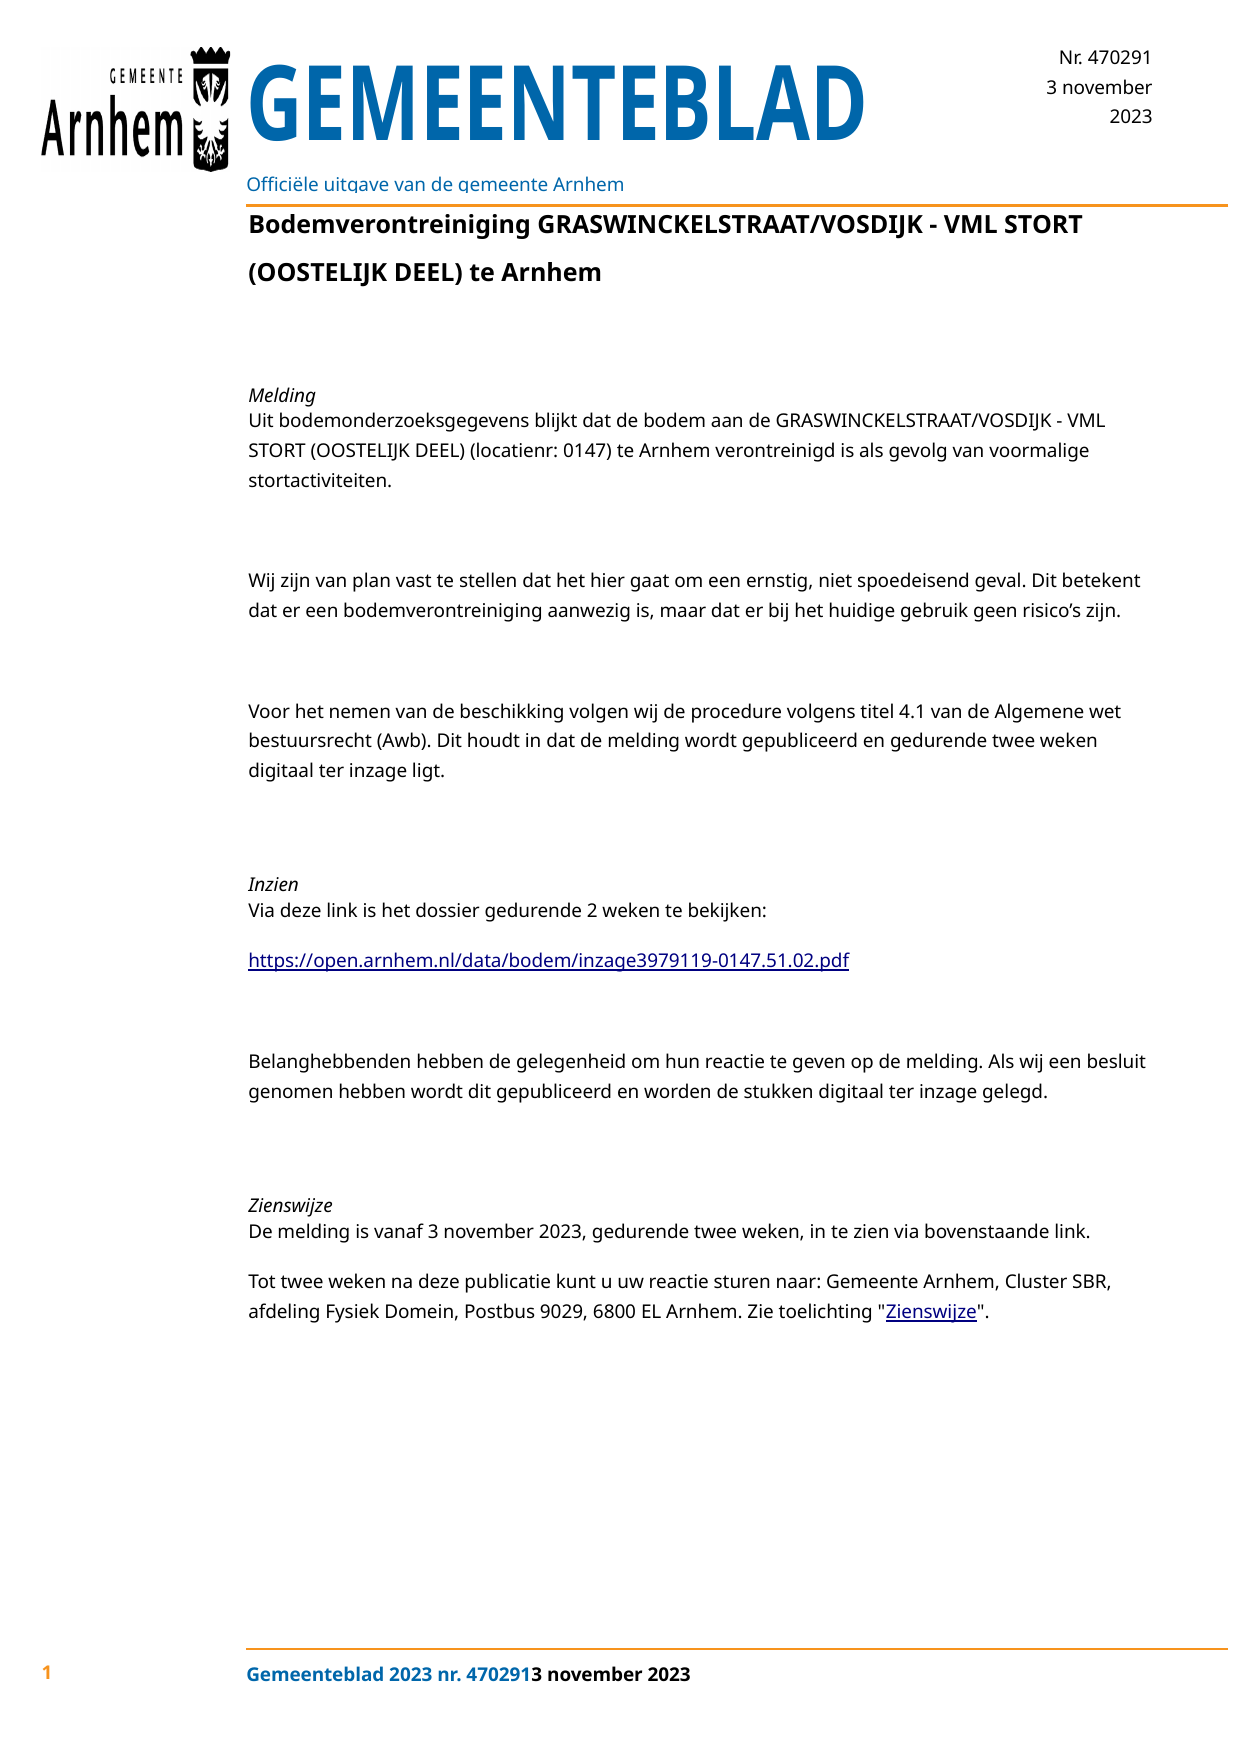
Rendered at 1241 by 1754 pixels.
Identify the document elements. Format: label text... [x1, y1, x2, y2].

text De melding is vanaf 3 november 2023, gedurende twee weken, in te zien via bovenstaande link. [248, 1218, 1152, 1244]
text Bodemverontreiniging GRASWINCKELSTRAAT/VOSDIJK - VML STORT (OOSTELIJK DEEL) te Arnhem [248, 207, 1152, 288]
text Uit bodemonderzoeksgegevens blijkt dat de bodem aan de GRASWINCKELSTRAAT/VOSDIJK - VML STORT (OOSTELIJK DEEL) (locatienr: 0147) te Arnhem verontreinigd is als gevolg van voormalige stortactiviteiten. [248, 408, 1152, 492]
text Via deze link is het dossier gedurende 2 weken te bekijken: [248, 897, 1152, 923]
text Zienswijze [248, 1192, 1152, 1218]
text https://open.arnhem.nl/data/bodem/inzage3979119-0147.51.02.pdf [248, 948, 1152, 973]
text Tot twee weken na deze publicatie kunt u uw reactie sturen naar: Gemeente Arnhem, Cluster SBR, afdeling Fysiek Domein, Postbus 9029, 6800 EL Arnhem. Zie toelichting "Zienswijze". [248, 1269, 1152, 1324]
text Belanghebbenden hebben de gelegenheid om hun reactie te geven op de melding. Als wij een besluit genomen hebben wordt dit gepubliceerd en worden de stukken digitaal ter inzage gelegd. [248, 1048, 1152, 1104]
picture [41, 47, 231, 172]
text Inzien [248, 872, 1152, 897]
text Voor het nemen van de beschikking volgen wij de procedure volgens titel 4.1 van de Algemene wet bestuursrecht (Awb). Dit houdt in dat de melding wordt gepubliceerd en gedurende twee weken digitaal ter inzage ligt. [248, 698, 1152, 783]
text Melding [248, 382, 1152, 408]
text Wij zijn van plan vast te stellen dat het hier gaat om een ernstig, niet spoedeisend geval. Dit betekent dat er een bodemverontreiniging aanwezig is, maar dat er bij het huidige gebruik geen risico’s zijn. [248, 568, 1152, 623]
